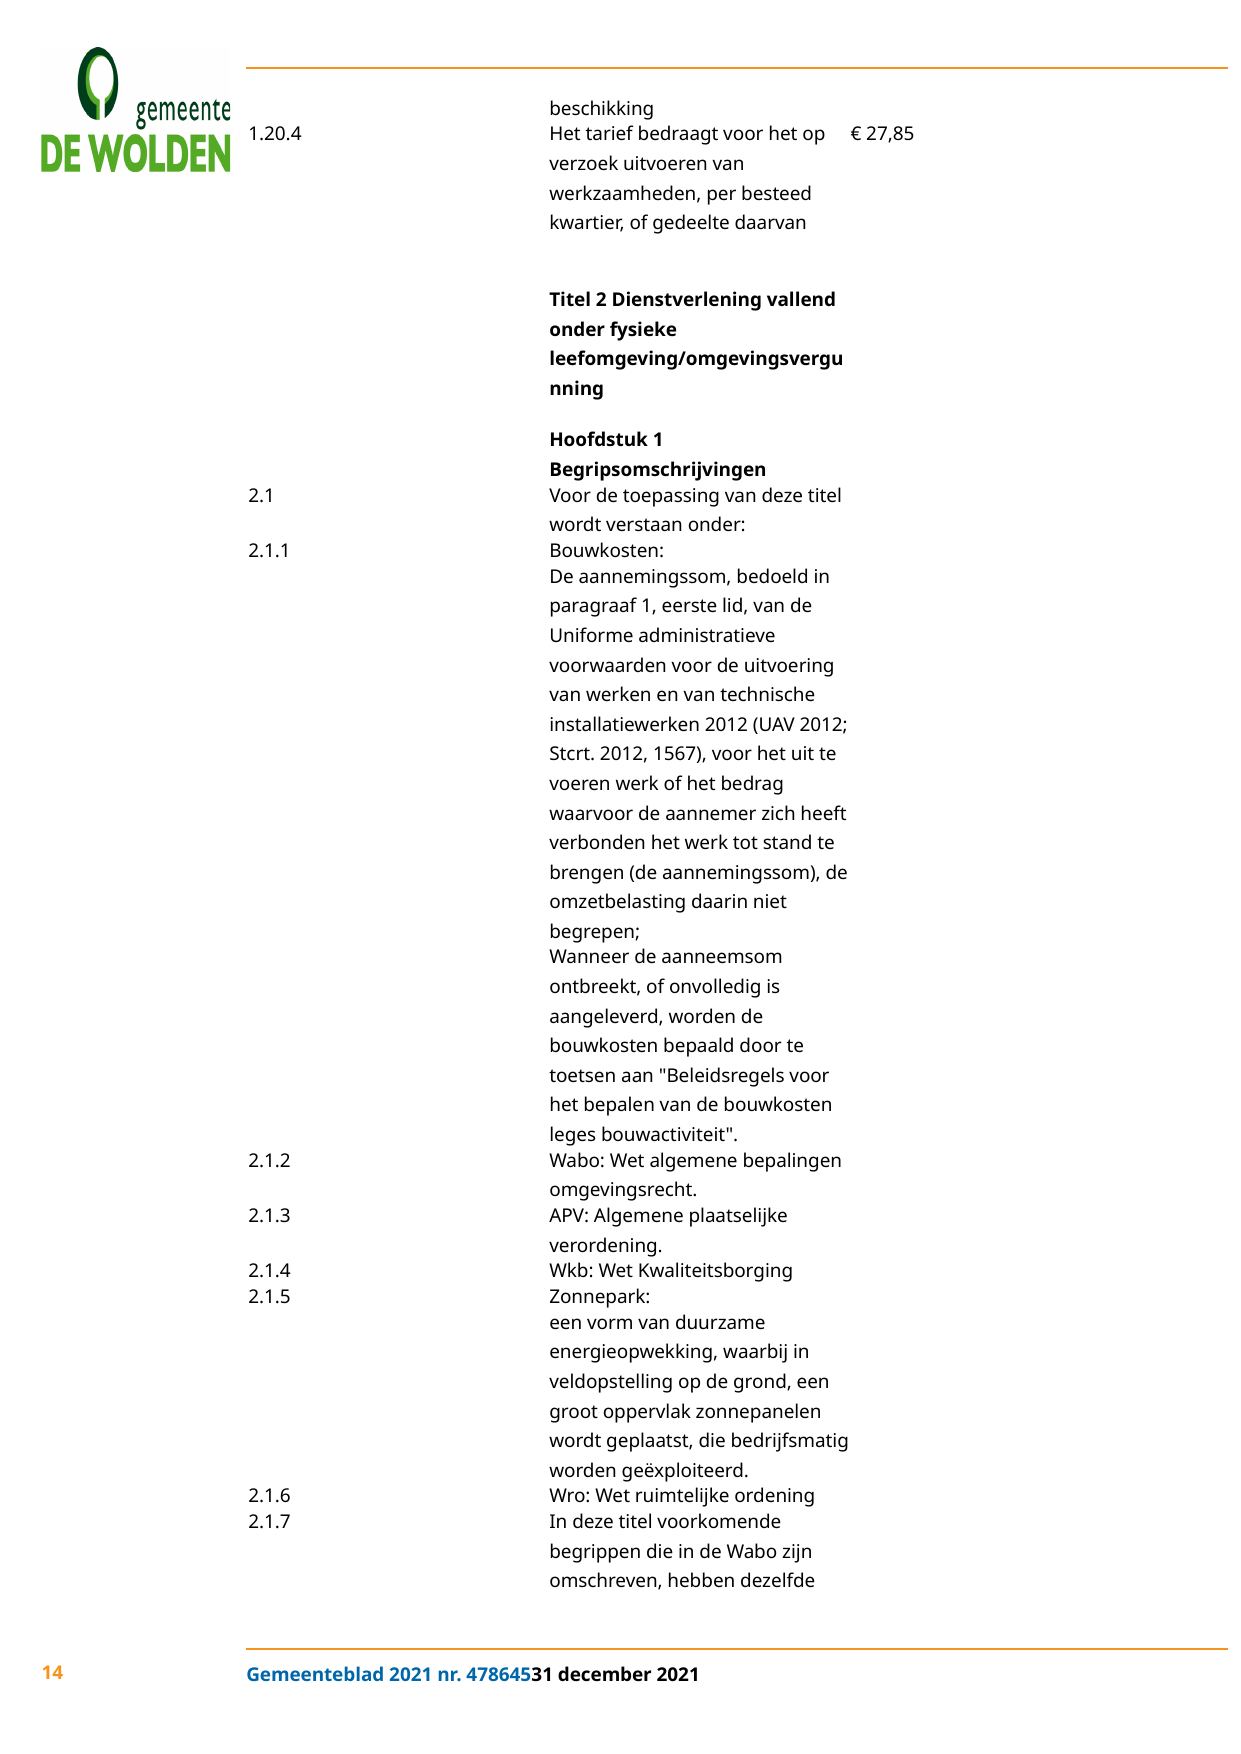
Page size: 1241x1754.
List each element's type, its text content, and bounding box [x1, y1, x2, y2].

table_cell Wkb: Wet Kwaliteitsborging [549, 1258, 850, 1283]
table_cell [850, 427, 1152, 482]
table_cell [850, 1309, 1152, 1483]
table_cell 1.20.4 [248, 121, 549, 235]
table_cell [248, 401, 549, 427]
table_cell 2.1.6 [248, 1483, 549, 1508]
table_cell 2.1.2 [248, 1147, 549, 1202]
table_cell [850, 944, 1152, 1147]
table_cell [850, 261, 1152, 286]
table_cell [850, 1258, 1152, 1283]
table_cell Het tarief bedraagt voor het op verzoek uitvoeren van werkzaamheden, per besteed kwartier, of gedeelte daarvan [549, 121, 850, 235]
table_cell [850, 1509, 1152, 1593]
table_cell Voor de toepassing van deze titel wordt verstaan onder: [549, 482, 850, 537]
table_cell APV: Algemene plaatselijke verordening. [549, 1202, 850, 1258]
table_cell een vorm van duurzame energieopwekking, waarbij in veldopstelling op de grond, een groot oppervlak zonnepanelen wordt geplaatst, die bedrijfsmatig worden geëxploiteerd. [549, 1309, 850, 1483]
table_cell [850, 482, 1152, 537]
table_cell [549, 401, 850, 427]
table_cell De aannemingssom, bedoeld in paragraaf 1, eerste lid, van de Uniforme administratieve voorwaarden voor de uitvoering van werken en van technische installatiewerken 2012 (UAV 2012; Stcrt. 2012, 1567), voor het uit te voeren werk of het bedrag waarvoor de aannemer zich heeft verbonden het werk tot stand te brengen (de aannemingssom), de omzetbelasting daarin niet begrepen; [549, 563, 850, 944]
table_cell [850, 1202, 1152, 1258]
table_cell Bouwkosten: [549, 537, 850, 563]
table_cell [549, 235, 850, 261]
table_cell 2.1.5 [248, 1283, 549, 1309]
table_cell 2.1 [248, 482, 549, 537]
table_cell [850, 235, 1152, 261]
table_cell 2.1.1 [248, 537, 549, 563]
picture [41, 47, 231, 172]
table_cell [850, 286, 1152, 401]
table_cell [248, 286, 549, 401]
table_cell [549, 261, 850, 286]
table_cell Titel 2 Dienstverlening vallend onder fysieke leefomgeving/omgevingsvergunning [549, 286, 850, 401]
table_cell € 27,85 [850, 121, 1152, 235]
table_cell [850, 401, 1152, 427]
table_cell [248, 1309, 549, 1483]
table_cell [850, 1483, 1152, 1508]
table_cell Wanneer de aanneemsom ontbreekt, of onvolledig is aangeleverd, worden de bouwkosten bepaald door te toetsen aan "Beleidsregels voor het bepalen van de bouwkosten leges bouwactiviteit". [549, 944, 850, 1147]
table_cell Wro: Wet ruimtelijke ordening [549, 1483, 850, 1508]
table_cell [850, 563, 1152, 944]
table_cell [248, 427, 549, 482]
table_cell [248, 563, 549, 944]
table_cell 2.1.7 [248, 1509, 549, 1593]
table_cell 2.1.4 [248, 1258, 549, 1283]
table_cell beschikking [549, 95, 850, 121]
table_cell [248, 95, 549, 121]
table_cell 2.1.3 [248, 1202, 549, 1258]
table_cell [850, 537, 1152, 563]
table_cell [248, 235, 549, 261]
table_cell Hoofdstuk 1 Begripsomschrijvingen [549, 427, 850, 482]
table_cell In deze titel voorkomende begrippen die in de Wabo zijn omschreven, hebben dezelfde [549, 1509, 850, 1593]
table_cell Wabo: Wet algemene bepalingen omgevingsrecht. [549, 1147, 850, 1202]
table_cell [850, 1283, 1152, 1309]
table_cell [248, 261, 549, 286]
table_cell [850, 95, 1152, 121]
table_cell [248, 944, 549, 1147]
table_cell Zonnepark: [549, 1283, 850, 1309]
table_cell [850, 1147, 1152, 1202]
